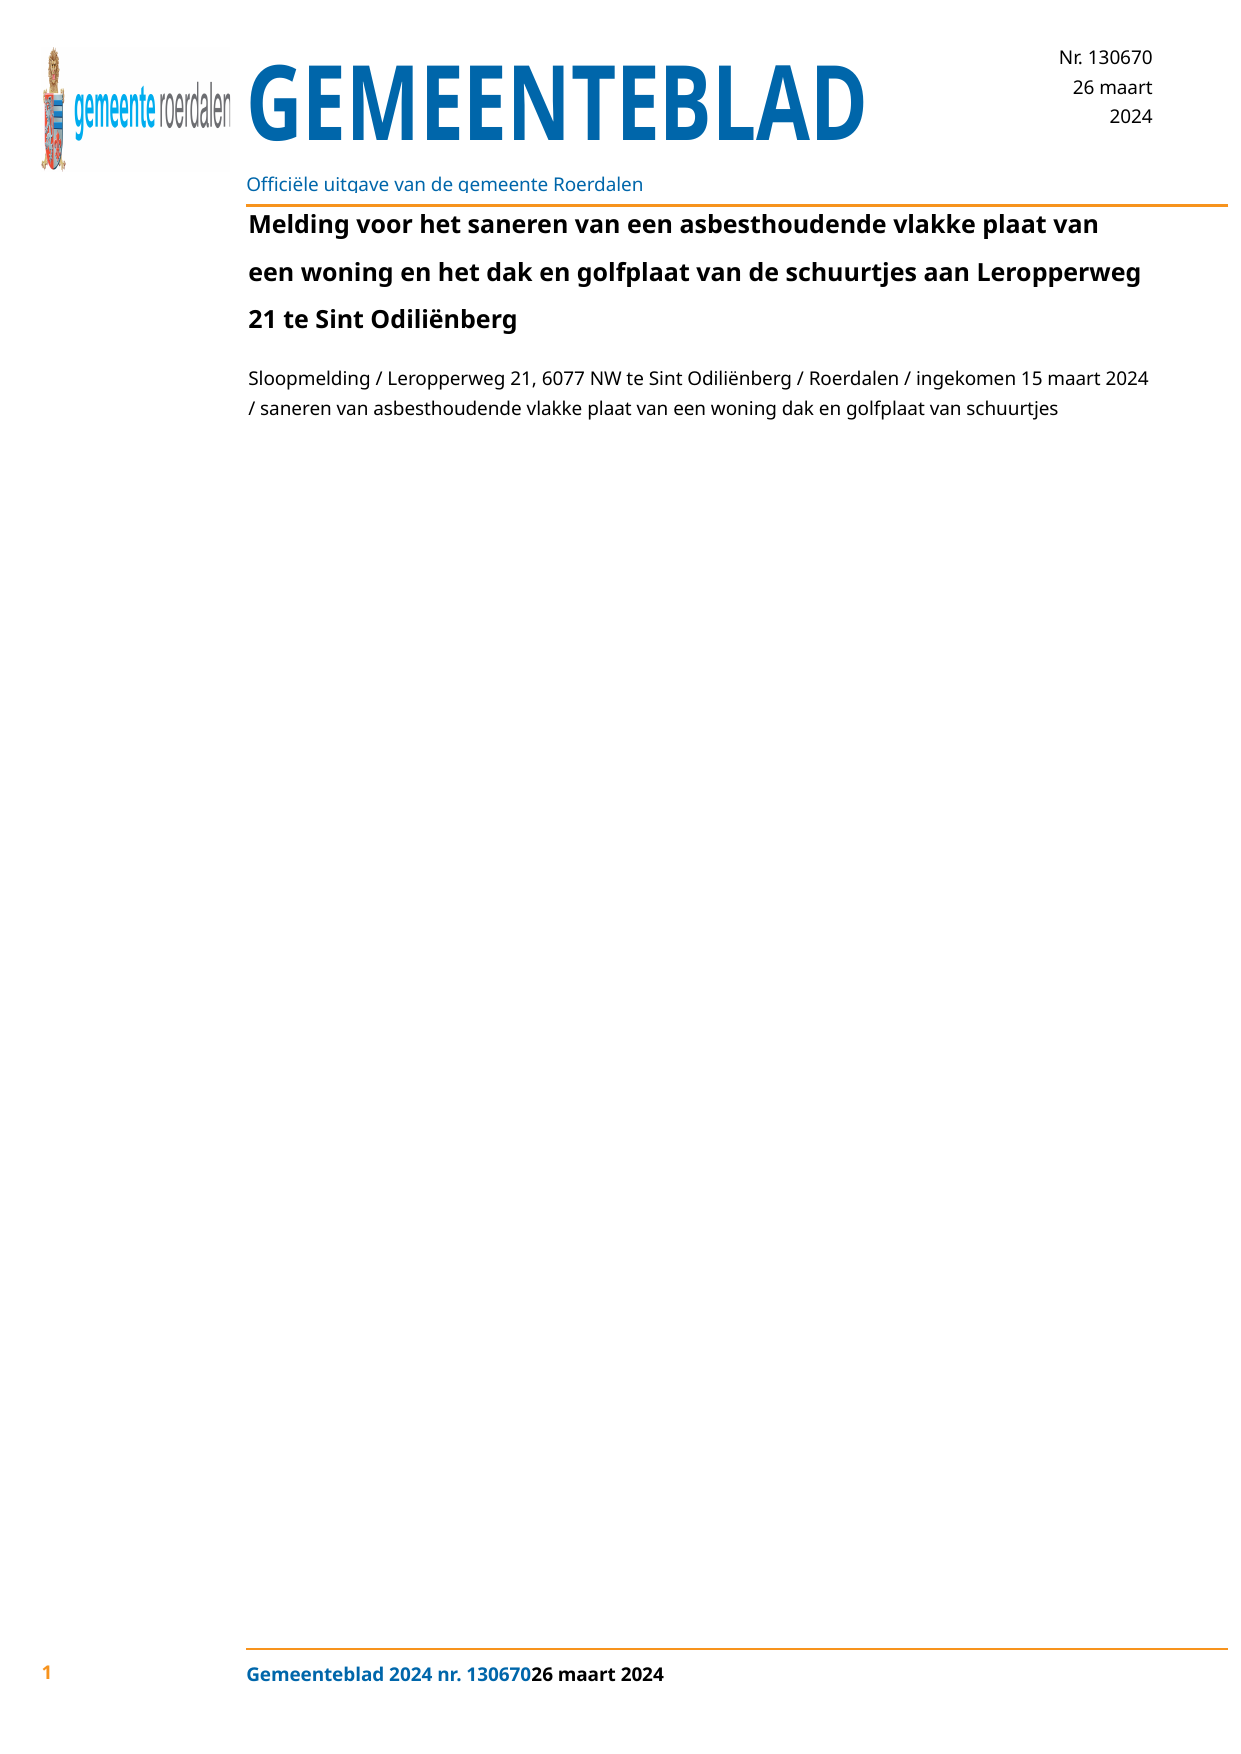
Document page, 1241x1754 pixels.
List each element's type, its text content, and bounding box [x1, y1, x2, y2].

picture [41, 47, 231, 172]
text Sloopmelding / Leropperweg 21, 6077 NW te Sint Odiliënberg / Roerdalen / ingekomen 15 maart 2024 / saneren van asbesthoudende vlakke plaat van een woning dak en golfplaat van schuurtjes [248, 366, 1152, 421]
text Melding voor het saneren van een asbesthoudende vlakke plaat van een woning en het dak en golfplaat van de schuurtjes aan Leropperweg 21 te Sint Odiliënberg [248, 207, 1152, 336]
